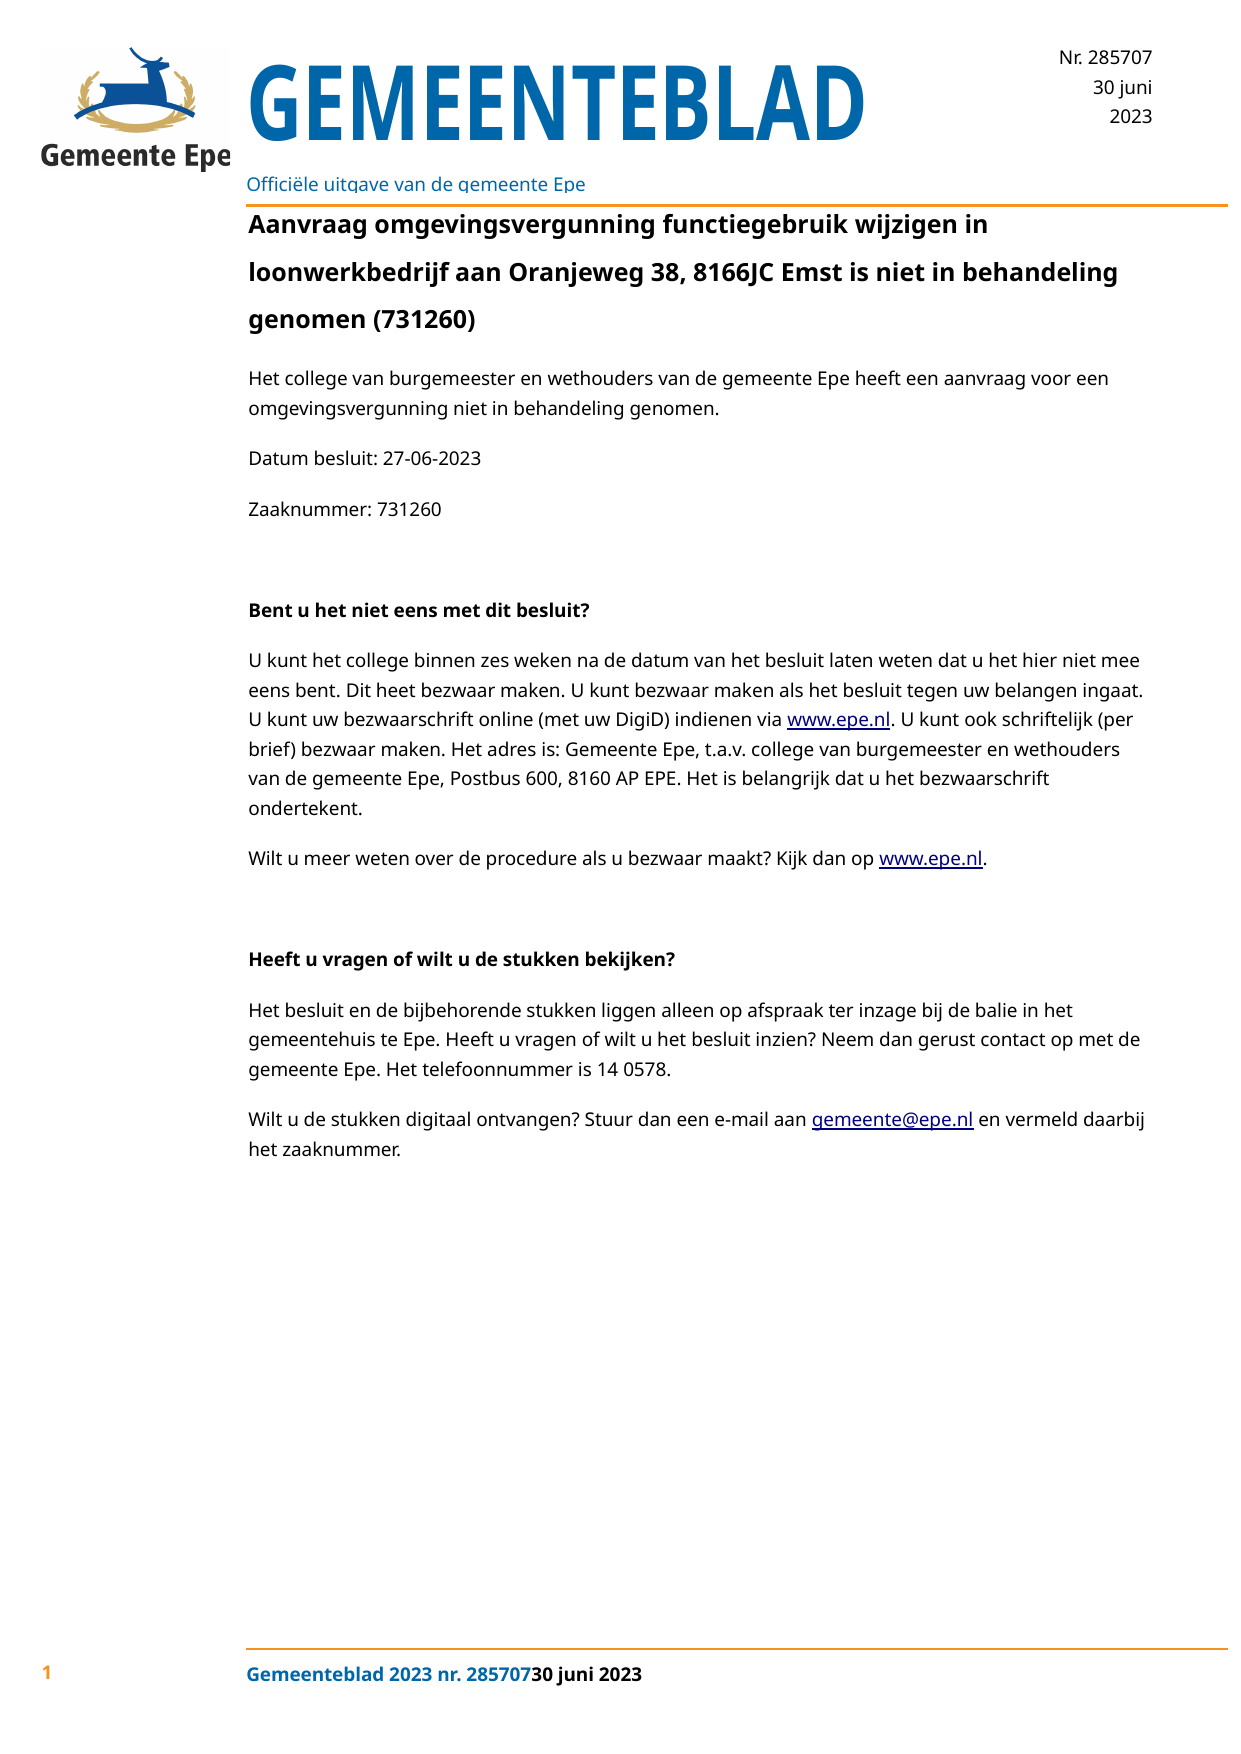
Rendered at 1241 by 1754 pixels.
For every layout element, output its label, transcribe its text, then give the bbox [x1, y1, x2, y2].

text Het college van burgemeester en wethouders van de gemeente Epe heeft een aanvraag voor een omgevingsvergunning niet in behandeling genomen. [248, 366, 1152, 421]
text Heeft u vragen of wilt u de stukken bekijken? [248, 946, 1152, 972]
text Aanvraag omgevingsvergunning functiegebruik wijzigen in loonwerkbedrijf aan Oranjeweg 38, 8166JC Emst is niet in behandeling genomen (731260) [248, 207, 1152, 336]
text Wilt u meer weten over de procedure als u bezwaar maakt? Kijk dan op www.epe.nl. [248, 846, 1152, 871]
picture [41, 47, 231, 172]
text U kunt het college binnen zes weken na de datum van het besluit laten weten dat u het hier niet mee eens bent. Dit heet bezwaar maken. U kunt bezwaar maken als het besluit tegen uw belangen ingaat. U kunt uw bezwaarschrift online (met uw DigiD) indienen via www.epe.nl. U kunt ook schriftelijk (per brief) bezwaar maken. Het adres is: Gemeente Epe, t.a.v. college van burgemeester en wethouders van de gemeente Epe, Postbus 600, 8160 AP EPE. Het is belangrijk dat u het bezwaarschrift ondertekent. [248, 647, 1152, 821]
text Bent u het niet eens met dit besluit? [248, 597, 1152, 622]
text Het besluit en de bijbehorende stukken liggen alleen op afspraak ter inzage bij de balie in het gemeentehuis te Epe. Heeft u vragen of wilt u het besluit inzien? Neem dan gerust contact op met de gemeente Epe. Het telefoonnummer is 14 0578. [248, 997, 1152, 1082]
text Datum besluit: 27-06-2023 [248, 446, 1152, 471]
text Zaaknummer: 731260 [248, 496, 1152, 522]
text Wilt u de stukken digitaal ontvangen? Stuur dan een e-mail aan gemeente@epe.nl en vermeld daarbij het zaaknummer. [248, 1106, 1152, 1162]
